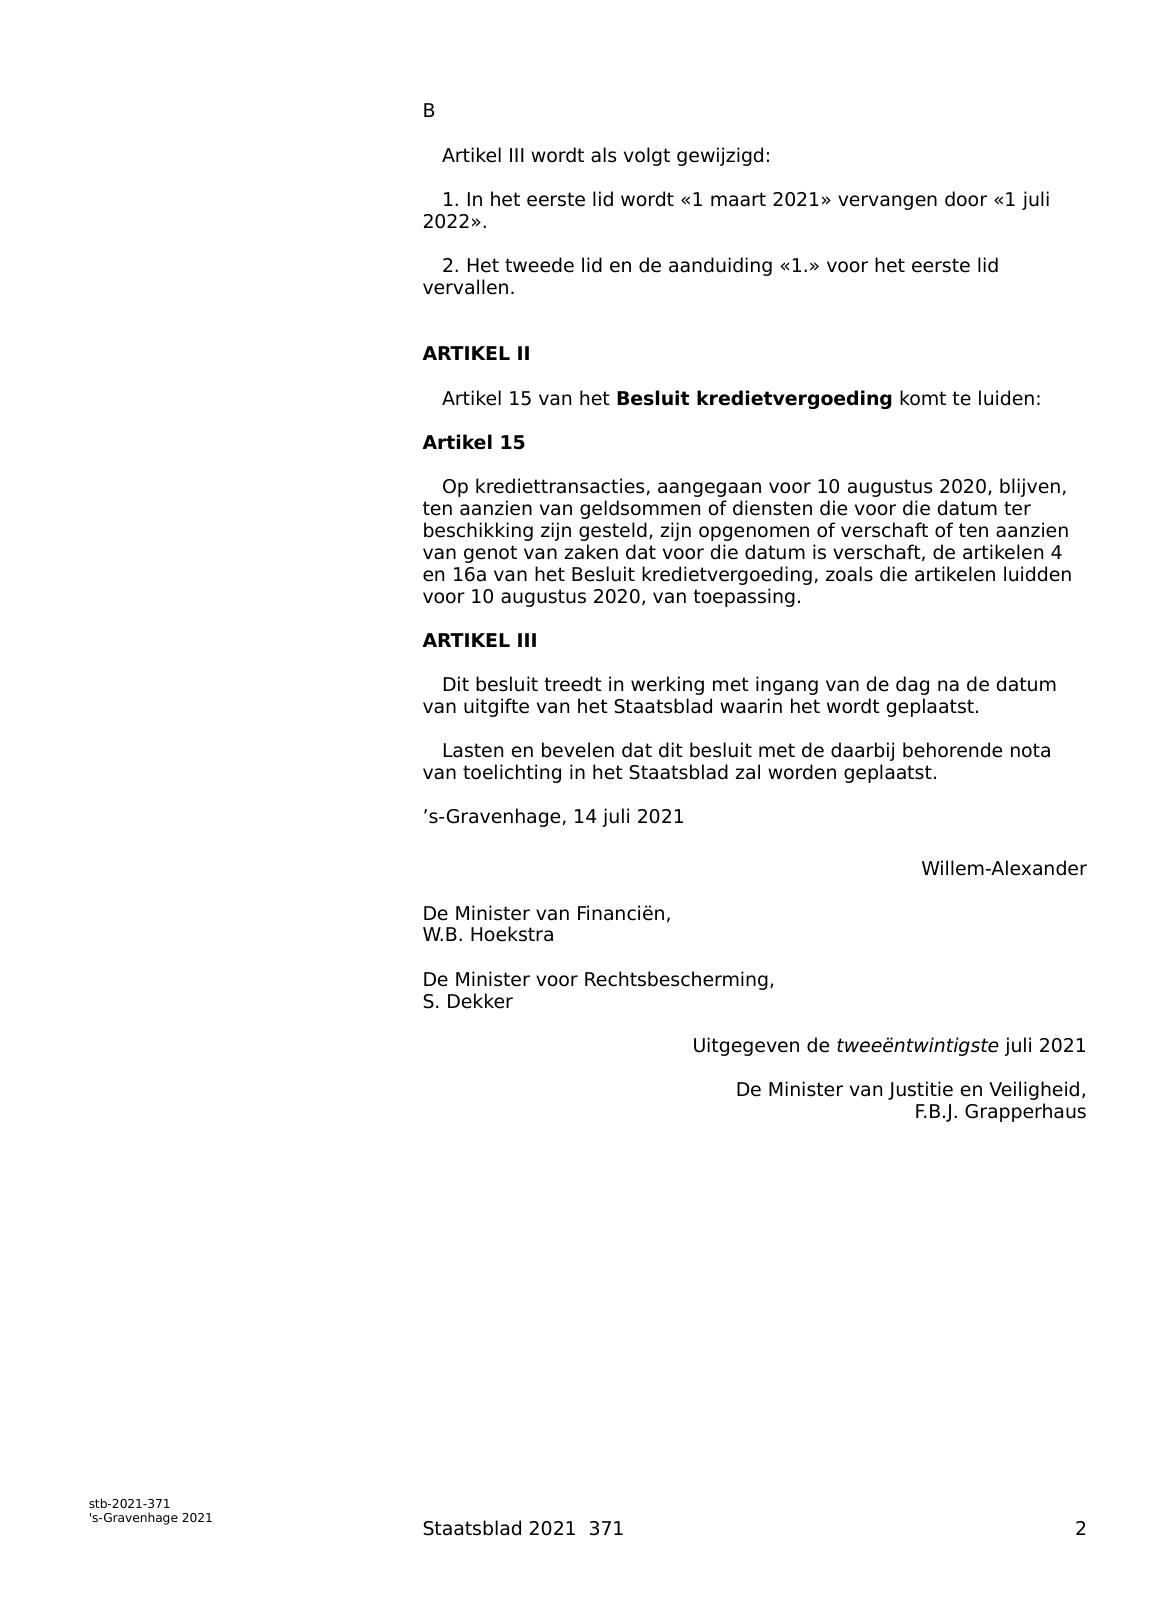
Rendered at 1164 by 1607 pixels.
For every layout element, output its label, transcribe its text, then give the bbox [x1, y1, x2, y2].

text stb-2021-371 [88, 1497, 323, 1511]
subtitle ARTIKEL II [422, 343, 1087, 365]
text B [422, 100, 1087, 122]
text 2. Het tweede lid en de aanduiding «1.» voor het eerste lid vervallen. [422, 255, 1087, 299]
text De Minister van Justitie en Veiligheid, F.B.J. Grapperhaus [422, 1079, 1087, 1123]
text Op krediettransacties, aangegaan voor 10 augustus 2020, blijven, ten aanzien van geldsommen of diensten die voor die datum ter beschikking zijn gesteld, zijn opgenomen of verschaft of ten aanzien van genot van zaken dat voor die datum is verschaft, de artikelen 4 en 16a van het Besluit kredietvergoeding, zoals die artikelen luidden voor 10 augustus 2020, van toepassing. [422, 476, 1087, 608]
text De Minister voor Rechtsbescherming, S. Dekker [422, 968, 1087, 1012]
text ’s-Gravenhage, 14 juli 2021 [422, 806, 1087, 828]
text Willem-Alexander [422, 858, 1087, 880]
text De Minister van Financiën, W.B. Hoekstra [422, 902, 1087, 946]
text Dit besluit treedt in werking met ingang van de dag na de datum van uitgifte van het Staatsblad waarin het wordt geplaatst. [422, 674, 1087, 718]
text 's-Gravenhage 2021 [88, 1511, 323, 1525]
text 1. In het eerste lid wordt «1 maart 2021» vervangen door «1 juli 2022». [422, 189, 1087, 233]
text Uitgegeven de tweeëntwintigste juli 2021 [422, 1035, 1087, 1057]
subtitle Artikel 15 [422, 432, 1087, 453]
text Artikel III wordt als volgt gewijzigd: [422, 144, 1087, 167]
text Artikel 15 van het Besluit kredietvergoeding komt te luiden: [422, 387, 1087, 409]
text Lasten en bevelen dat dit besluit met de daarbij behorende nota van toelichting in het Staatsblad zal worden geplaatst. [422, 740, 1087, 784]
subtitle ARTIKEL III [422, 630, 1087, 652]
